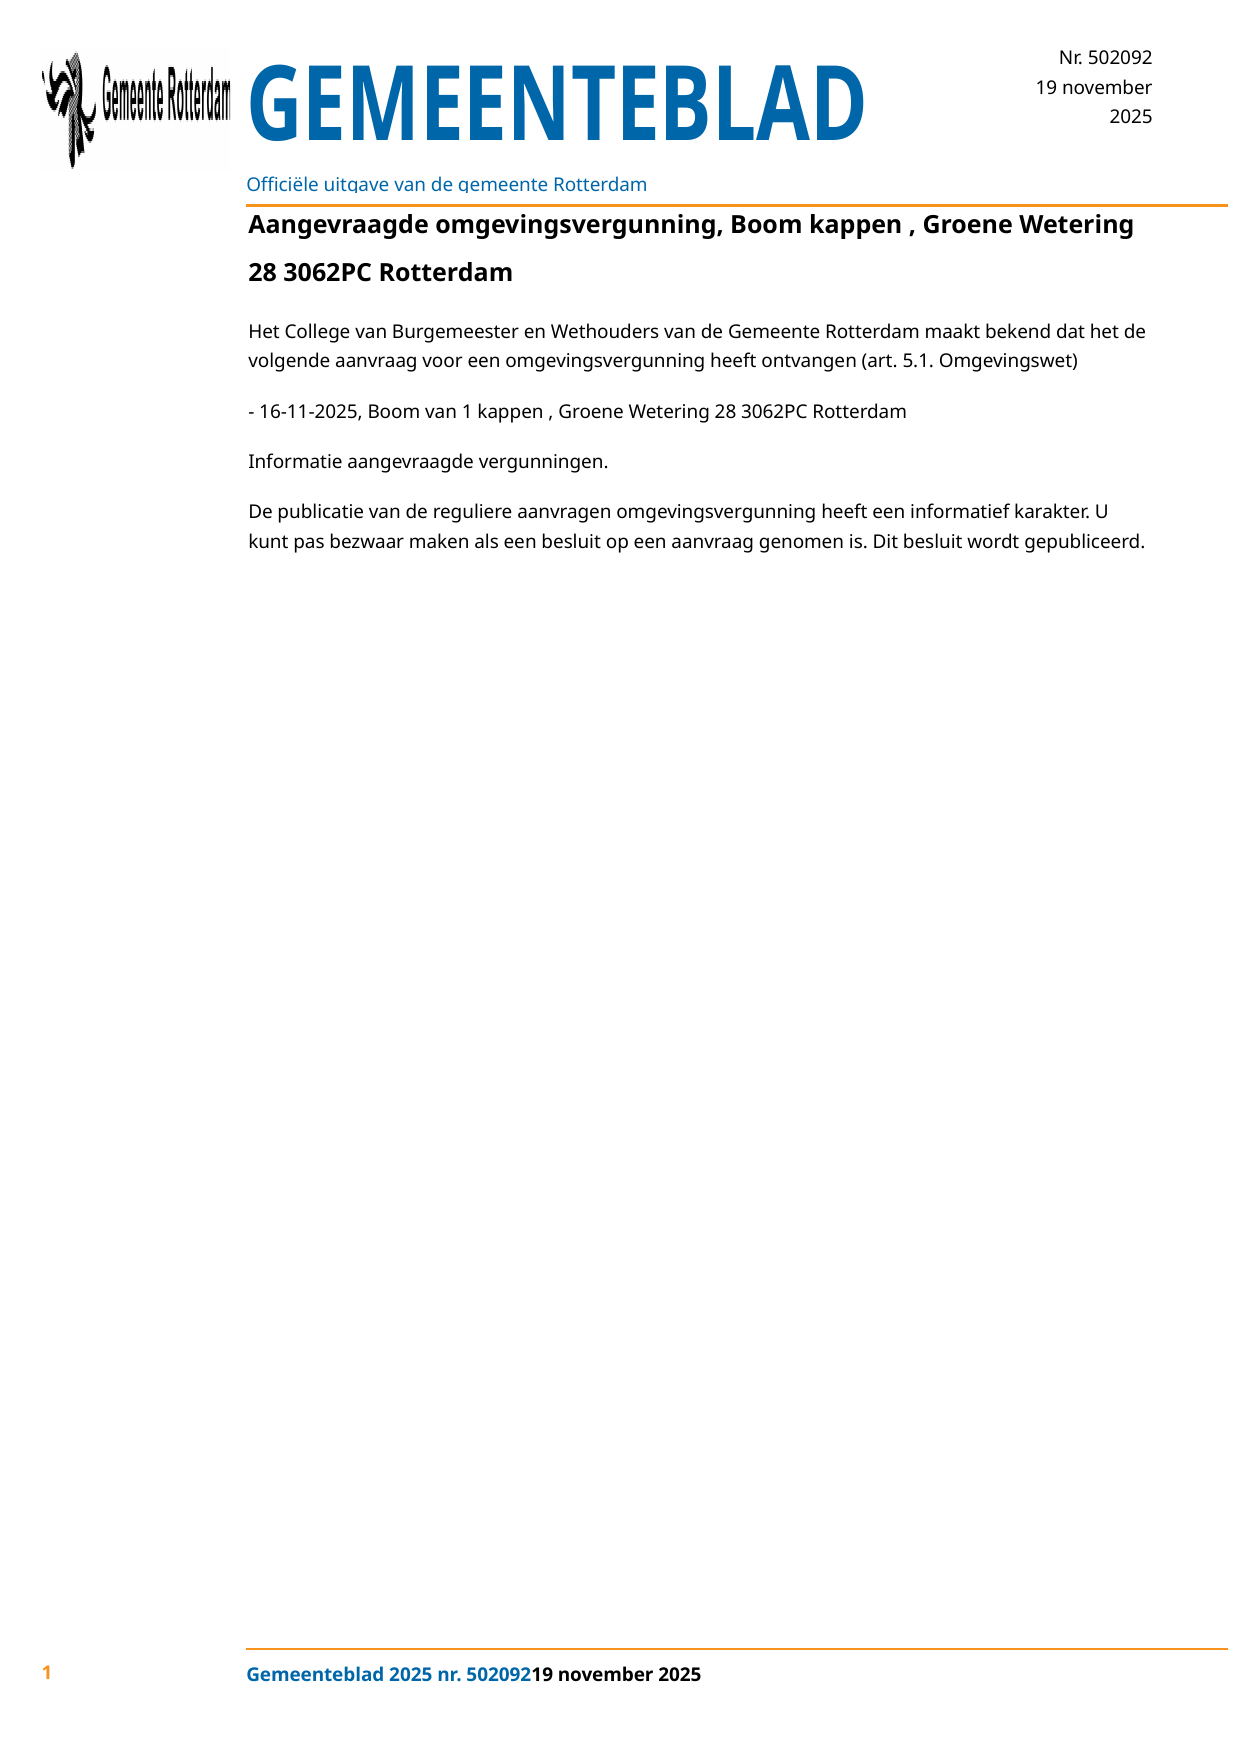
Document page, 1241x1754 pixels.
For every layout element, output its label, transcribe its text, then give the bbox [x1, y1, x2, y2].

text Het College van Burgemeester en Wethouders van de Gemeente Rotterdam maakt bekend dat het de volgende aanvraag voor een omgevingsvergunning heeft ontvangen (art. 5.1. Omgevingswet) [248, 318, 1152, 373]
text - 16-11-2025, Boom van 1 kappen , Groene Wetering 28 3062PC Rotterdam [248, 398, 1152, 424]
text De publicatie van de reguliere aanvragen omgevingsvergunning heeft een informatief karakter. U kunt pas bezwaar maken als een besluit op een aanvraag genomen is. Dit besluit wordt gepubliceerd. [248, 499, 1152, 554]
picture [41, 47, 231, 172]
text Informatie aangevraagde vergunningen. [248, 448, 1152, 474]
text Aangevraagde omgevingsvergunning, Boom kappen , Groene Wetering 28 3062PC Rotterdam [248, 207, 1152, 288]
